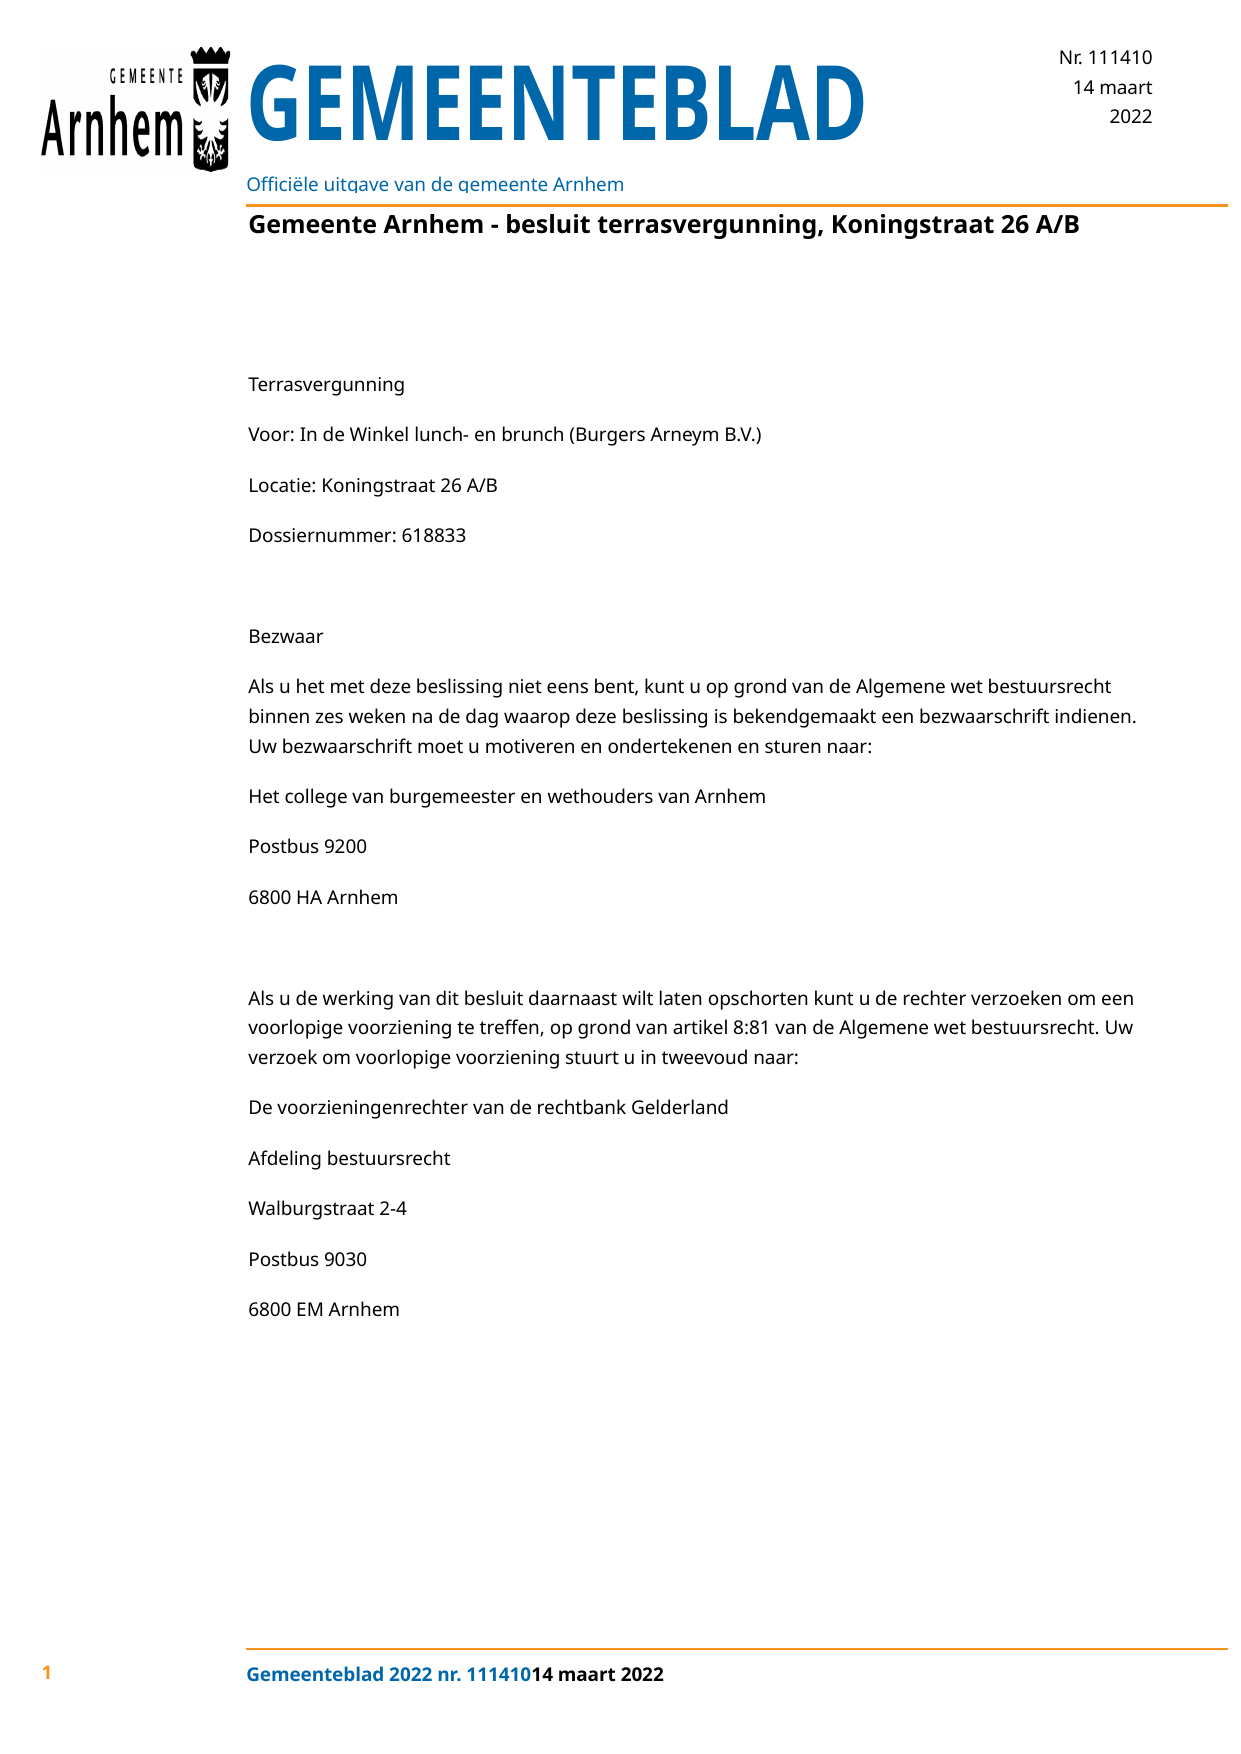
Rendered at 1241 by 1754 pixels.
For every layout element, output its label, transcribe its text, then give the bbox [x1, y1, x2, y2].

text Als u het met deze beslissing niet eens bent, kunt u op grond van de Algemene wet bestuursrecht binnen zes weken na de dag waarop deze beslissing is bekendgemaakt een bezwaarschrift indienen. Uw bezwaarschrift moet u motiveren en ondertekenen en sturen naar: [248, 674, 1152, 758]
text Locatie: Koningstraat 26 A/B [248, 472, 1152, 498]
text Bezwaar [248, 623, 1152, 649]
text Gemeente Arnhem - besluit terrasvergunning, Koningstraat 26 A/B [248, 207, 1152, 241]
text Terrasvergunning [248, 371, 1152, 397]
text Postbus 9030 [248, 1246, 1152, 1271]
text Afdeling bestuursrecht [248, 1145, 1152, 1171]
picture [41, 47, 231, 172]
text Als u de werking van dit besluit daarnaast wilt laten opschorten kunt u de rechter verzoeken om een voorlopige voorziening te treffen, op grond van artikel 8:81 van de Algemene wet bestuursrecht. Uw verzoek om voorlopige voorziening stuurt u in tweevoud naar: [248, 985, 1152, 1070]
text Walburgstraat 2-4 [248, 1195, 1152, 1221]
text 6800 HA Arnhem [248, 884, 1152, 910]
text Voor: In de Winkel lunch- en brunch (Burgers Arneym B.V.) [248, 422, 1152, 447]
text Postbus 9200 [248, 834, 1152, 859]
text De voorzieningenrechter van de rechtbank Gelderland [248, 1094, 1152, 1120]
text 6800 EM Arnhem [248, 1296, 1152, 1322]
text Dossiernummer: 618833 [248, 522, 1152, 548]
text Het college van burgemeester en wethouders van Arnhem [248, 783, 1152, 809]
